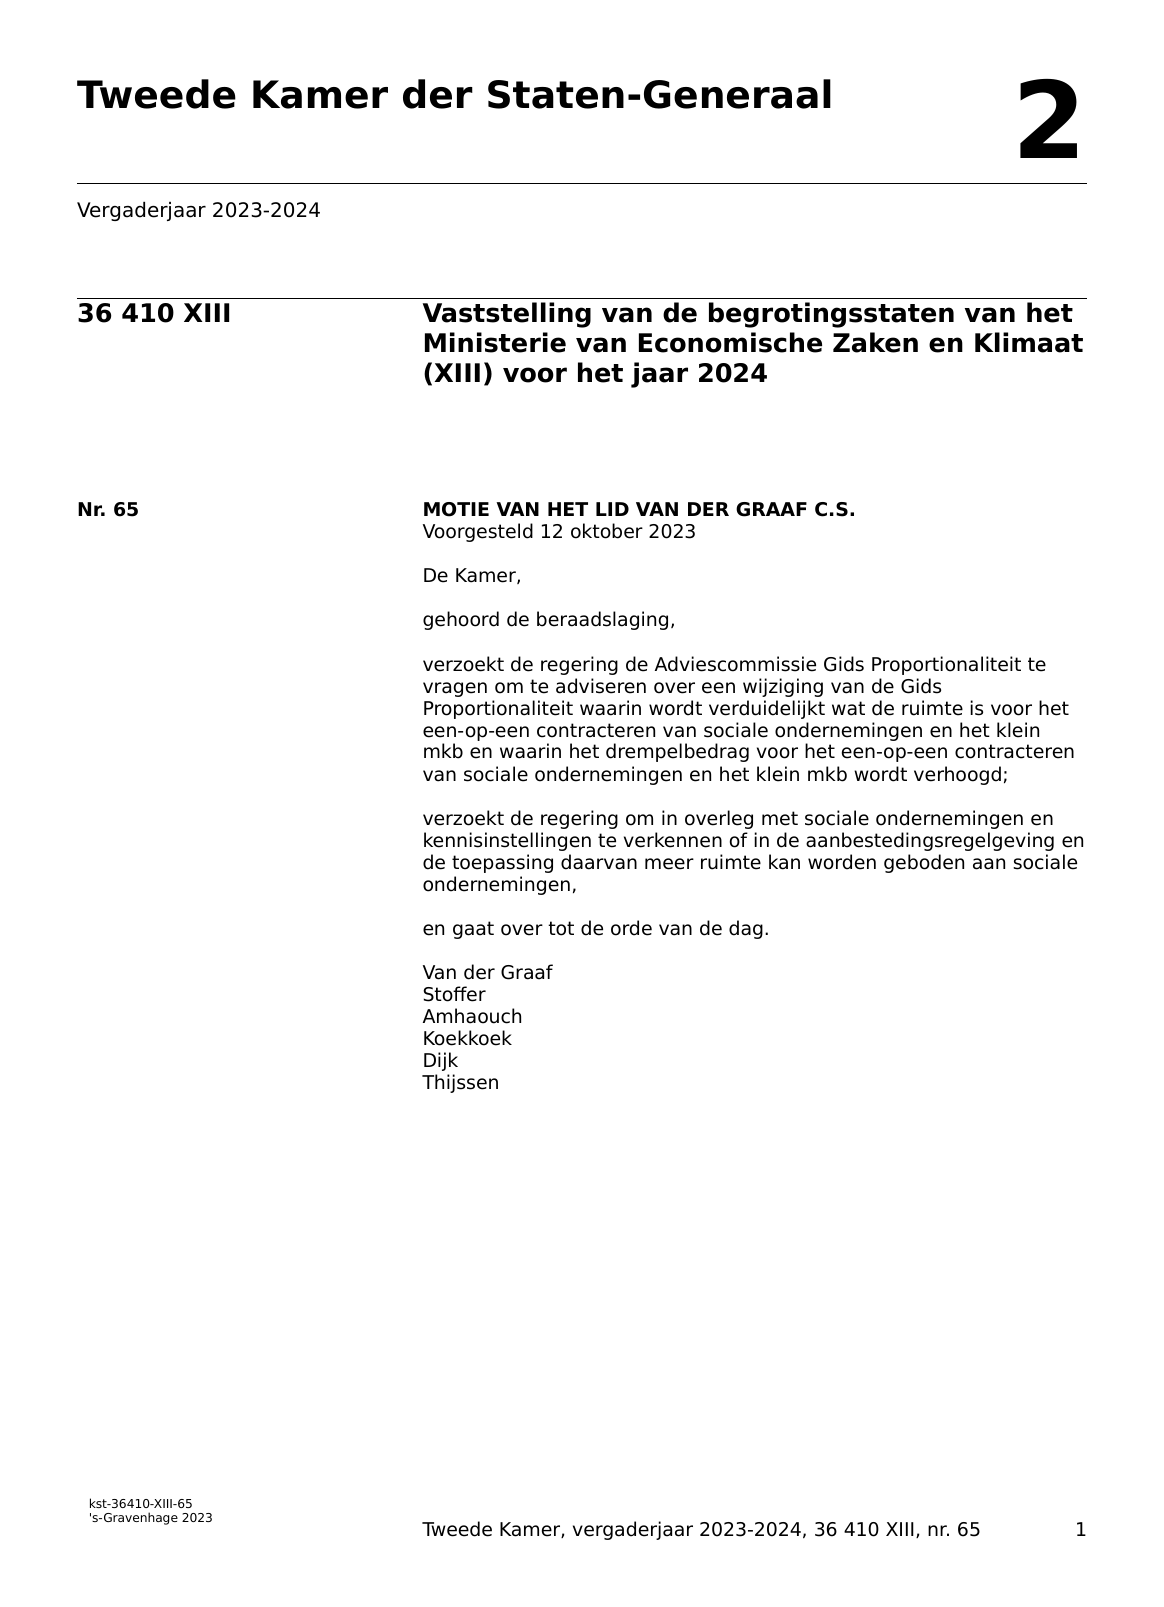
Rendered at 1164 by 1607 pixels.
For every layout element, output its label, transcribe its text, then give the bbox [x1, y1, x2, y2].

text De Kamer, [422, 565, 1087, 587]
text Van der Graaf [422, 962, 1087, 984]
text Thijssen [422, 1072, 1087, 1094]
text Stoffer [422, 984, 1087, 1006]
text Koekkoek [422, 1028, 1087, 1050]
text Amhaouch [422, 1006, 1087, 1028]
table_header Tweede Kamer der Staten-Generaal [77, 59, 886, 183]
table_header 2 [886, 59, 1087, 183]
text verzoekt de regering om in overleg met sociale ondernemingen en kennisinstellingen te verkennen of in de aanbestedingsregelgeving en de toepassing daarvan meer ruimte kan worden geboden aan sociale ondernemingen, [422, 808, 1087, 896]
text Dijk [422, 1050, 1087, 1072]
text gehoord de beraadslaging, [422, 609, 1087, 631]
text 's-Gravenhage 2023 [88, 1511, 323, 1525]
subtitle Nr. 65 MOTIE VAN HET LID VAN DER GRAAF C.S. [77, 499, 1087, 521]
text Voorgesteld 12 oktober 2023 [422, 521, 1087, 543]
table_cell Vergaderjaar 2023-2024 [77, 184, 1087, 298]
text en gaat over tot de orde van de dag. [422, 918, 1087, 940]
subtitle 36 410 XIII Vaststelling van de begrotingsstaten van het Ministerie van Economische Zaken en Klimaat (XIII) voor het jaar 2024 [77, 299, 1087, 388]
text verzoekt de regering de Adviescommissie Gids Proportionaliteit te vragen om te adviseren over een wijziging van de Gids Proportionaliteit waarin wordt verduidelijkt wat de ruimte is voor het een-op-een contracteren van sociale ondernemingen en het klein mkb en waarin het drempelbedrag voor het een-op-een contracteren van sociale ondernemingen en het klein mkb wordt verhoogd; [422, 653, 1087, 785]
text kst-36410-XIII-65 [88, 1497, 323, 1511]
